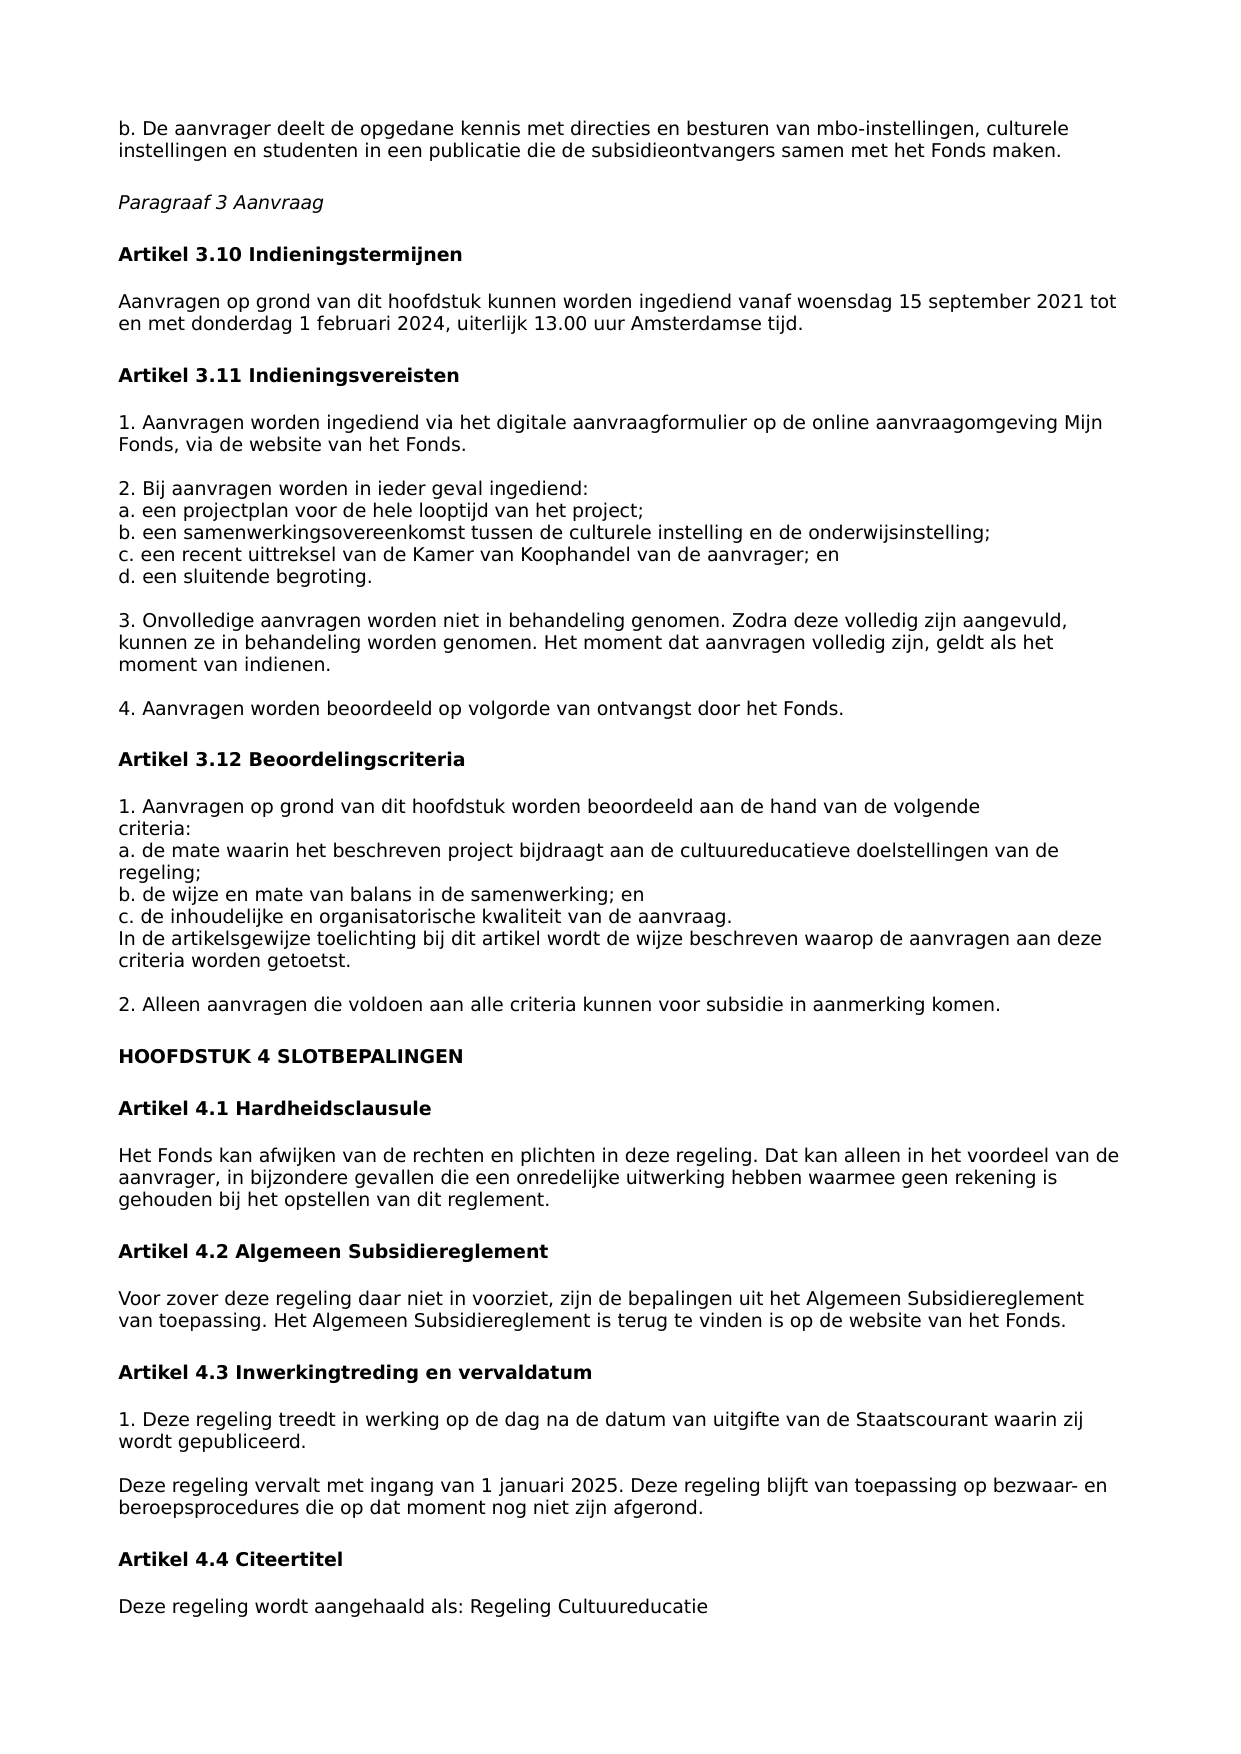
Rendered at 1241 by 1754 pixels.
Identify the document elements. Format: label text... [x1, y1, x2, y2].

text b. de wijze en mate van balans in de samenwerking; en [118, 884, 1122, 906]
text b. De aanvrager deelt de opgedane kennis met directies en besturen van mbo-instellingen, culturele instellingen en studenten in een publicatie die de subsidieontvangers samen met het Fonds maken. [118, 118, 1122, 162]
text c. de inhoudelijke en organisatorische kwaliteit van de aanvraag. [118, 906, 1122, 928]
text Aanvragen op grond van dit hoofdstuk kunnen worden ingediend vanaf woensdag 15 september 2021 tot en met donderdag 1 februari 2024, uiterlijk 13.00 uur Amsterdamse tijd. [118, 291, 1122, 335]
subtitle Artikel 4.2 Algemeen Subsidiereglement [118, 1241, 1122, 1263]
text 1. Aanvragen op grond van dit hoofdstuk worden beoordeeld aan de hand van de volgende [118, 796, 1122, 818]
text Deze regeling wordt aangehaald als: Regeling Cultuureducatie [118, 1596, 1122, 1618]
subtitle Artikel 4.1 Hardheidsclausule [118, 1098, 1122, 1120]
subtitle Artikel 4.3 Inwerkingtreding en vervaldatum [118, 1362, 1122, 1384]
text 1. Aanvragen worden ingediend via het digitale aanvraagformulier op de online aanvraagomgeving Mijn Fonds, via de website van het Fonds. [118, 412, 1122, 456]
text Voor zover deze regeling daar niet in voorziet, zijn de bepalingen uit het Algemeen Subsidiereglement van toepassing. Het Algemeen Subsidiereglement is terug te vinden is op de website van het Fonds. [118, 1288, 1122, 1332]
subtitle Artikel 4.4 Citeertitel [118, 1549, 1122, 1571]
subtitle HOOFDSTUK 4 SLOTBEPALINGEN [118, 1046, 1122, 1068]
text In de artikelsgewijze toelichting bij dit artikel wordt de wijze beschreven waarop de aanvragen aan deze criteria worden getoetst. [118, 928, 1122, 972]
text c. een recent uittreksel van de Kamer van Koophandel van de aanvrager; en [118, 544, 1122, 566]
text a. de mate waarin het beschreven project bijdraagt aan de cultuureducatieve doelstellingen van de regeling; [118, 840, 1122, 884]
subtitle Artikel 3.12 Beoordelingscriteria [118, 749, 1122, 771]
text 4. Aanvragen worden beoordeeld op volgorde van ontvangst door het Fonds. [118, 697, 1122, 719]
text Deze regeling vervalt met ingang van 1 januari 2025. Deze regeling blijft van toepassing op bezwaar- en beroepsprocedures die op dat moment nog niet zijn afgerond. [118, 1475, 1122, 1519]
subtitle Artikel 3.11 Indieningsvereisten [118, 365, 1122, 387]
subtitle Paragraaf 3 Aanvraag [118, 192, 1122, 214]
text 2. Bij aanvragen worden in ieder geval ingediend: [118, 478, 1122, 500]
text 3. Onvolledige aanvragen worden niet in behandeling genomen. Zodra deze volledig zijn aangevuld, kunnen ze in behandeling worden genomen. Het moment dat aanvragen volledig zijn, geldt als het moment van indienen. [118, 609, 1122, 676]
text Het Fonds kan afwijken van de rechten en plichten in deze regeling. Dat kan alleen in het voordeel van de aanvrager, in bijzondere gevallen die een onredelijke uitwerking hebben waarmee geen rekening is gehouden bij het opstellen van dit reglement. [118, 1145, 1122, 1211]
text d. een sluitende begroting. [118, 566, 1122, 588]
text 1. Deze regeling treedt in werking op de dag na de datum van uitgifte van de Staatscourant waarin zij wordt gepubliceerd. [118, 1409, 1122, 1453]
text b. een samenwerkingsovereenkomst tussen de culturele instelling en de onderwijsinstelling; [118, 522, 1122, 544]
text a. een projectplan voor de hele looptijd van het project; [118, 500, 1122, 522]
subtitle Artikel 3.10 Indieningstermijnen [118, 244, 1122, 266]
text 2. Alleen aanvragen die voldoen aan alle criteria kunnen voor subsidie in aanmerking komen. [118, 994, 1122, 1016]
text criteria: [118, 818, 1122, 840]
